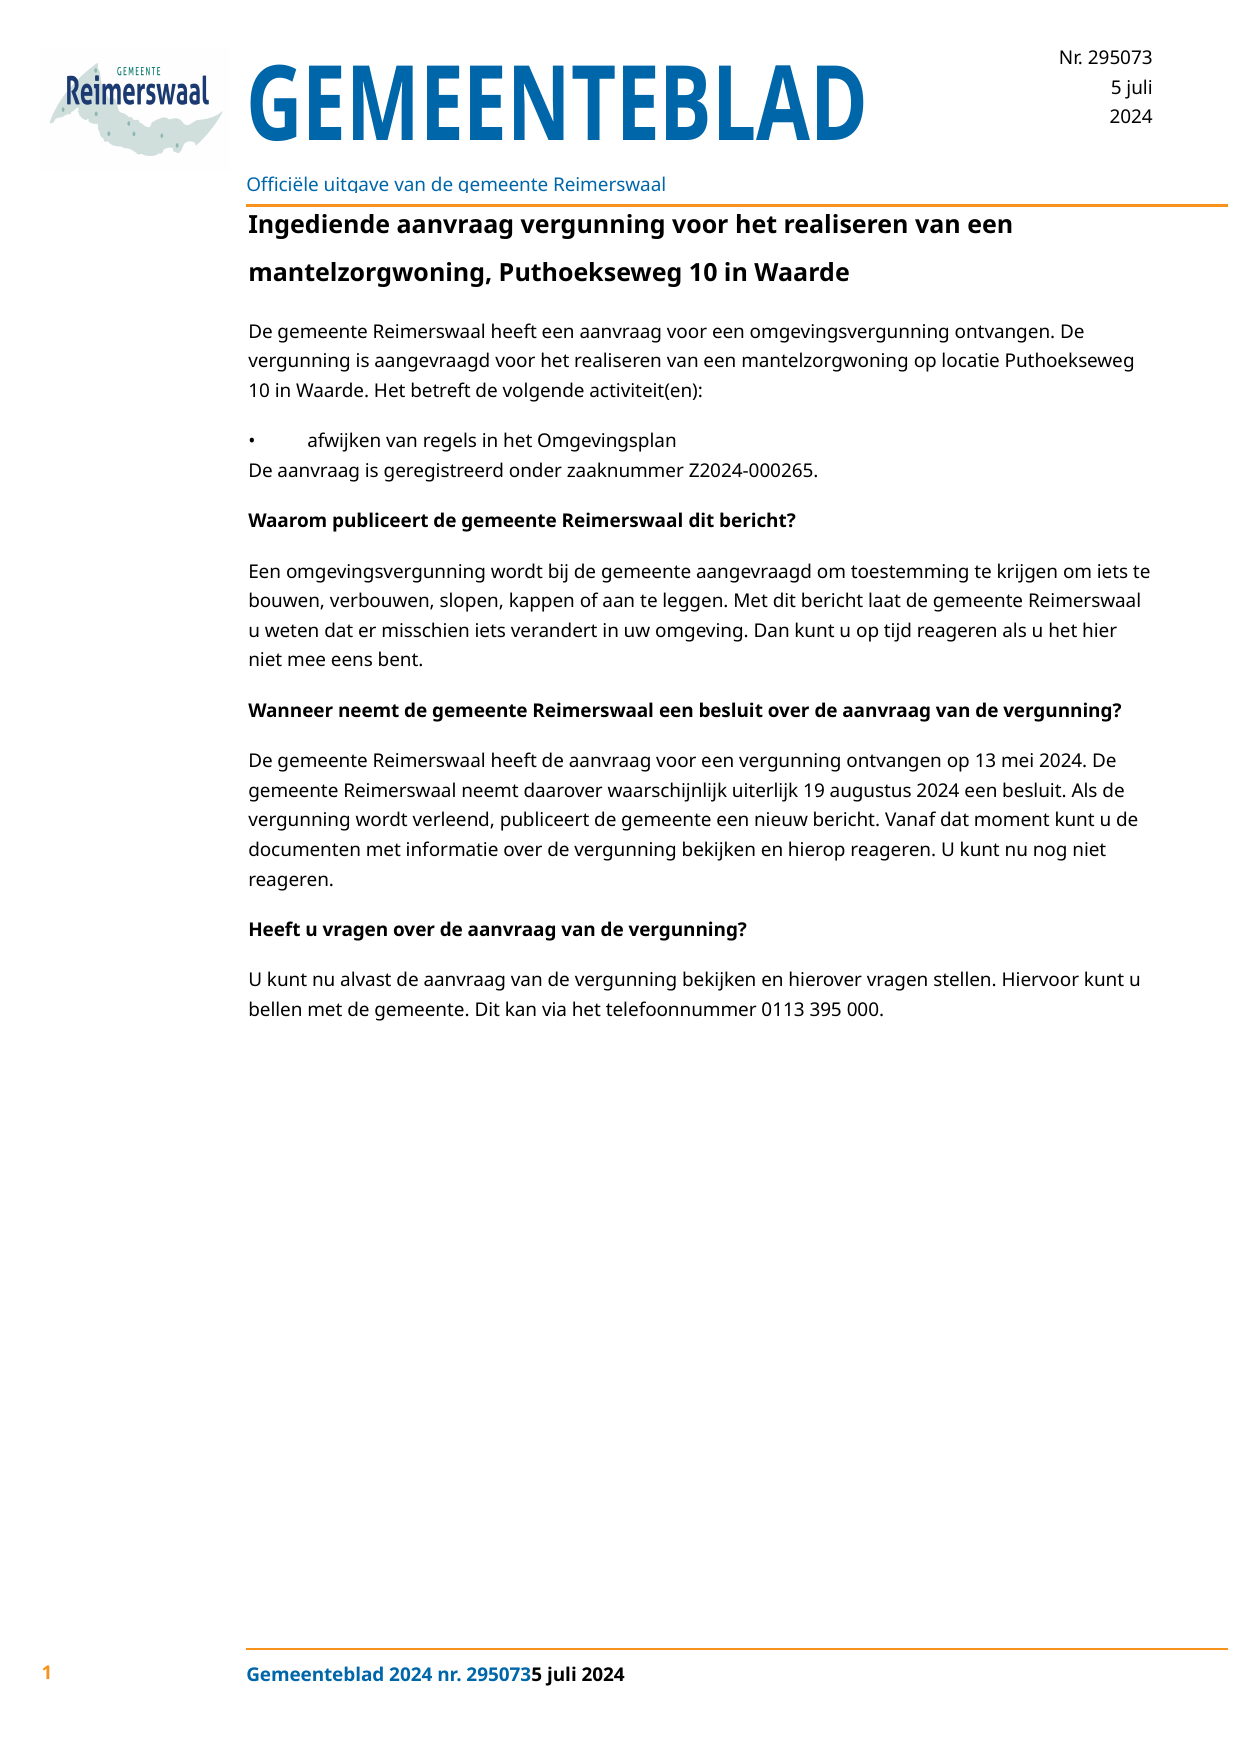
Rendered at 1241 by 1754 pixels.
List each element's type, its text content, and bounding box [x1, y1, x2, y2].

text De gemeente Reimerswaal heeft een aanvraag voor een omgevingsvergunning ontvangen. De vergunning is aangevraagd voor het realiseren van een mantelzorgwoning op locatie Puthoekseweg 10 in Waarde. Het betreft de volgende activiteit(en): [248, 318, 1152, 403]
text U kunt nu alvast de aanvraag van de vergunning bekijken en hierover vragen stellen. Hiervoor kunt u bellen met de gemeente. Dit kan via het telefoonnummer 0113 395 000. [248, 967, 1152, 1022]
text Een omgevingsvergunning wordt bij de gemeente aangevraagd om toestemming te krijgen om iets te bouwen, verbouwen, slopen, kappen of aan te leggen. Met dit bericht laat de gemeente Reimerswaal u weten dat er misschien iets verandert in uw omgeving. Dan kunt u op tijd reageren als u het hier niet mee eens bent. [248, 558, 1152, 672]
text De gemeente Reimerswaal heeft de aanvraag voor een vergunning ontvangen op 13 mei 2024. De gemeente Reimerswaal neemt daarover waarschijnlijk uiterlijk 19 augustus 2024 een besluit. Als de vergunning wordt verleend, publiceert de gemeente een nieuw bericht. Vanaf dat moment kunt u de documenten met informatie over de vergunning bekijken en hierop reageren. U kunt nu nog niet reageren. [248, 747, 1152, 892]
text Wanneer neemt de gemeente Reimerswaal een besluit over de aanvraag van de vergunning? [248, 697, 1152, 723]
text Heeft u vragen over de aanvraag van de vergunning? [248, 916, 1152, 942]
list afwijken van regels in het Omgevingsplan [248, 427, 1152, 453]
picture [41, 47, 231, 172]
text Ingediende aanvraag vergunning voor het realiseren van een mantelzorgwoning, Puthoekseweg 10 in Waarde [248, 207, 1152, 288]
text Waarom publiceert de gemeente Reimerswaal dit bericht? [248, 507, 1152, 533]
text De aanvraag is geregistreerd onder zaaknummer Z2024-000265. [248, 457, 1152, 483]
